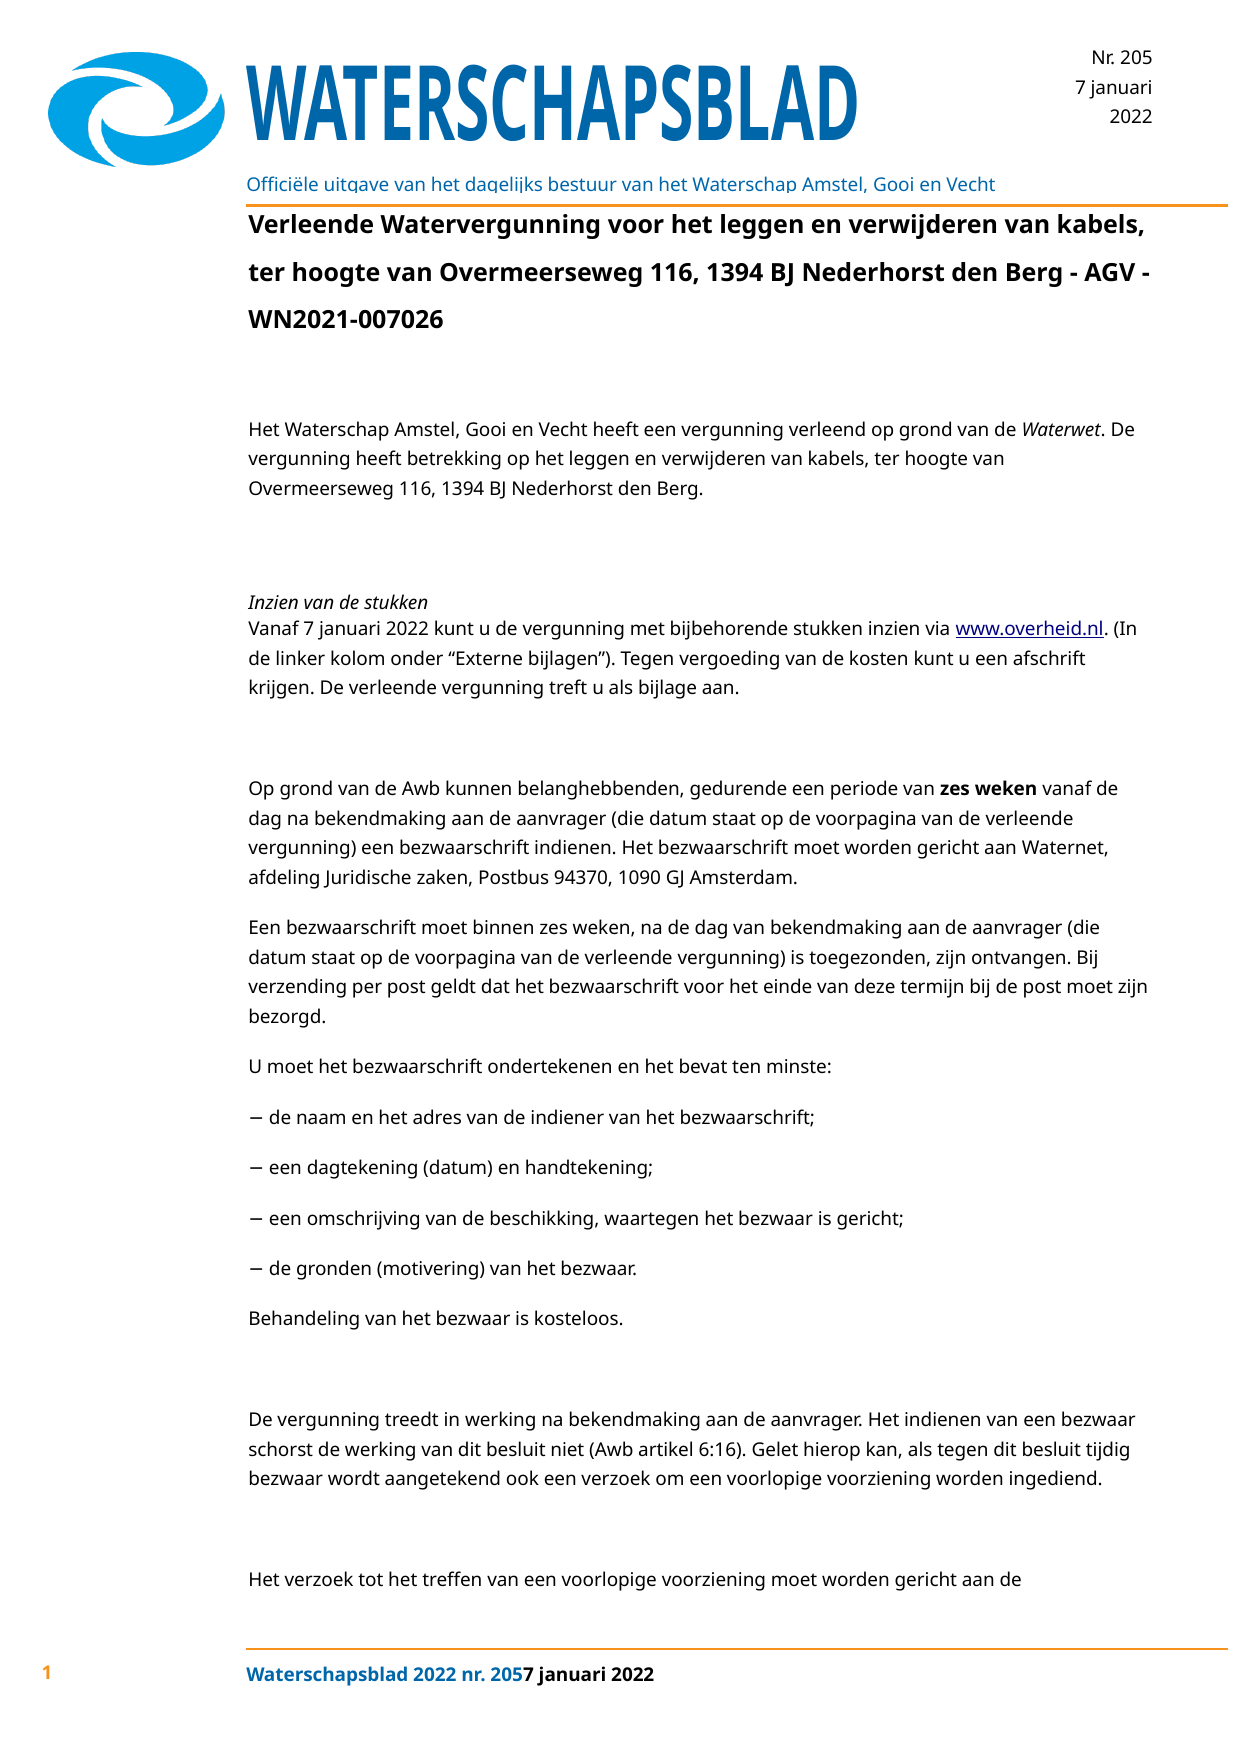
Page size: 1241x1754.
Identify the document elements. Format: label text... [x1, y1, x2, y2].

text Verleende Watervergunning voor het leggen en verwijderen van kabels, ter hoogte van Overmeerseweg 116, 1394 BJ Nederhorst den Berg - AGV - WN2021-007026 [248, 207, 1152, 336]
text U moet het bezwaarschrift ondertekenen en het bevat ten minste: [248, 1053, 1152, 1079]
text Behandeling van het bezwaar is kosteloos. [248, 1306, 1152, 1331]
text Het verzoek tot het treffen van een voorlopige voorziening moet worden gericht aan de [248, 1566, 1152, 1592]
text Op grond van de Awb kunnen belanghebbenden, gedurende een periode van zes weken vanaf de dag na bekendmaking aan de aanvrager (die datum staat op de voorpagina van de verleende vergunning) een bezwaarschrift indienen. Het bezwaarschrift moet worden gericht aan Waternet, afdeling Juridische zaken, Postbus 94370, 1090 GJ Amsterdam. [248, 775, 1152, 890]
picture [41, 47, 231, 172]
text Een bezwaarschrift moet binnen zes weken, na de dag van bekendmaking aan de aanvrager (die datum staat op de voorpagina van de verleende vergunning) is toegezonden, zijn ontvangen. Bij verzending per post geldt dat het bezwaarschrift voor het einde van deze termijn bij de post moet zijn bezorgd. [248, 914, 1152, 1029]
text Het Waterschap Amstel, Gooi en Vecht heeft een vergunning verleend op grond van de Waterwet. De vergunning heeft betrekking op het leggen en verwijderen van kabels, ter hoogte van Overmeerseweg 116, 1394 BJ Nederhorst den Berg. [248, 416, 1152, 501]
text − een omschrijving van de beschikking, waartegen het bezwaar is gericht; [248, 1205, 1152, 1231]
text − de gronden (motivering) van het bezwaar. [248, 1255, 1152, 1281]
text Vanaf 7 januari 2022 kunt u de vergunning met bijbehorende stukken inzien via www.overheid.nl. (In de linker kolom onder “Externe bijlagen”). Tegen vergoeding van de kosten kunt u een afschrift krijgen. De verleende vergunning treft u als bijlage aan. [248, 615, 1152, 700]
text De vergunning treedt in werking na bekendmaking aan de aanvrager. Het indienen van een bezwaar schorst de werking van dit besluit niet (Awb artikel 6:16). Gelet hierop kan, als tegen dit besluit tijdig bezwaar wordt aangetekend ook een verzoek om een voorlopige voorziening worden ingediend. [248, 1406, 1152, 1491]
text Inzien van de stukken [248, 589, 1152, 615]
text − de naam en het adres van de indiener van het bezwaarschrift; [248, 1104, 1152, 1130]
text − een dagtekening (datum) en handtekening; [248, 1154, 1152, 1180]
